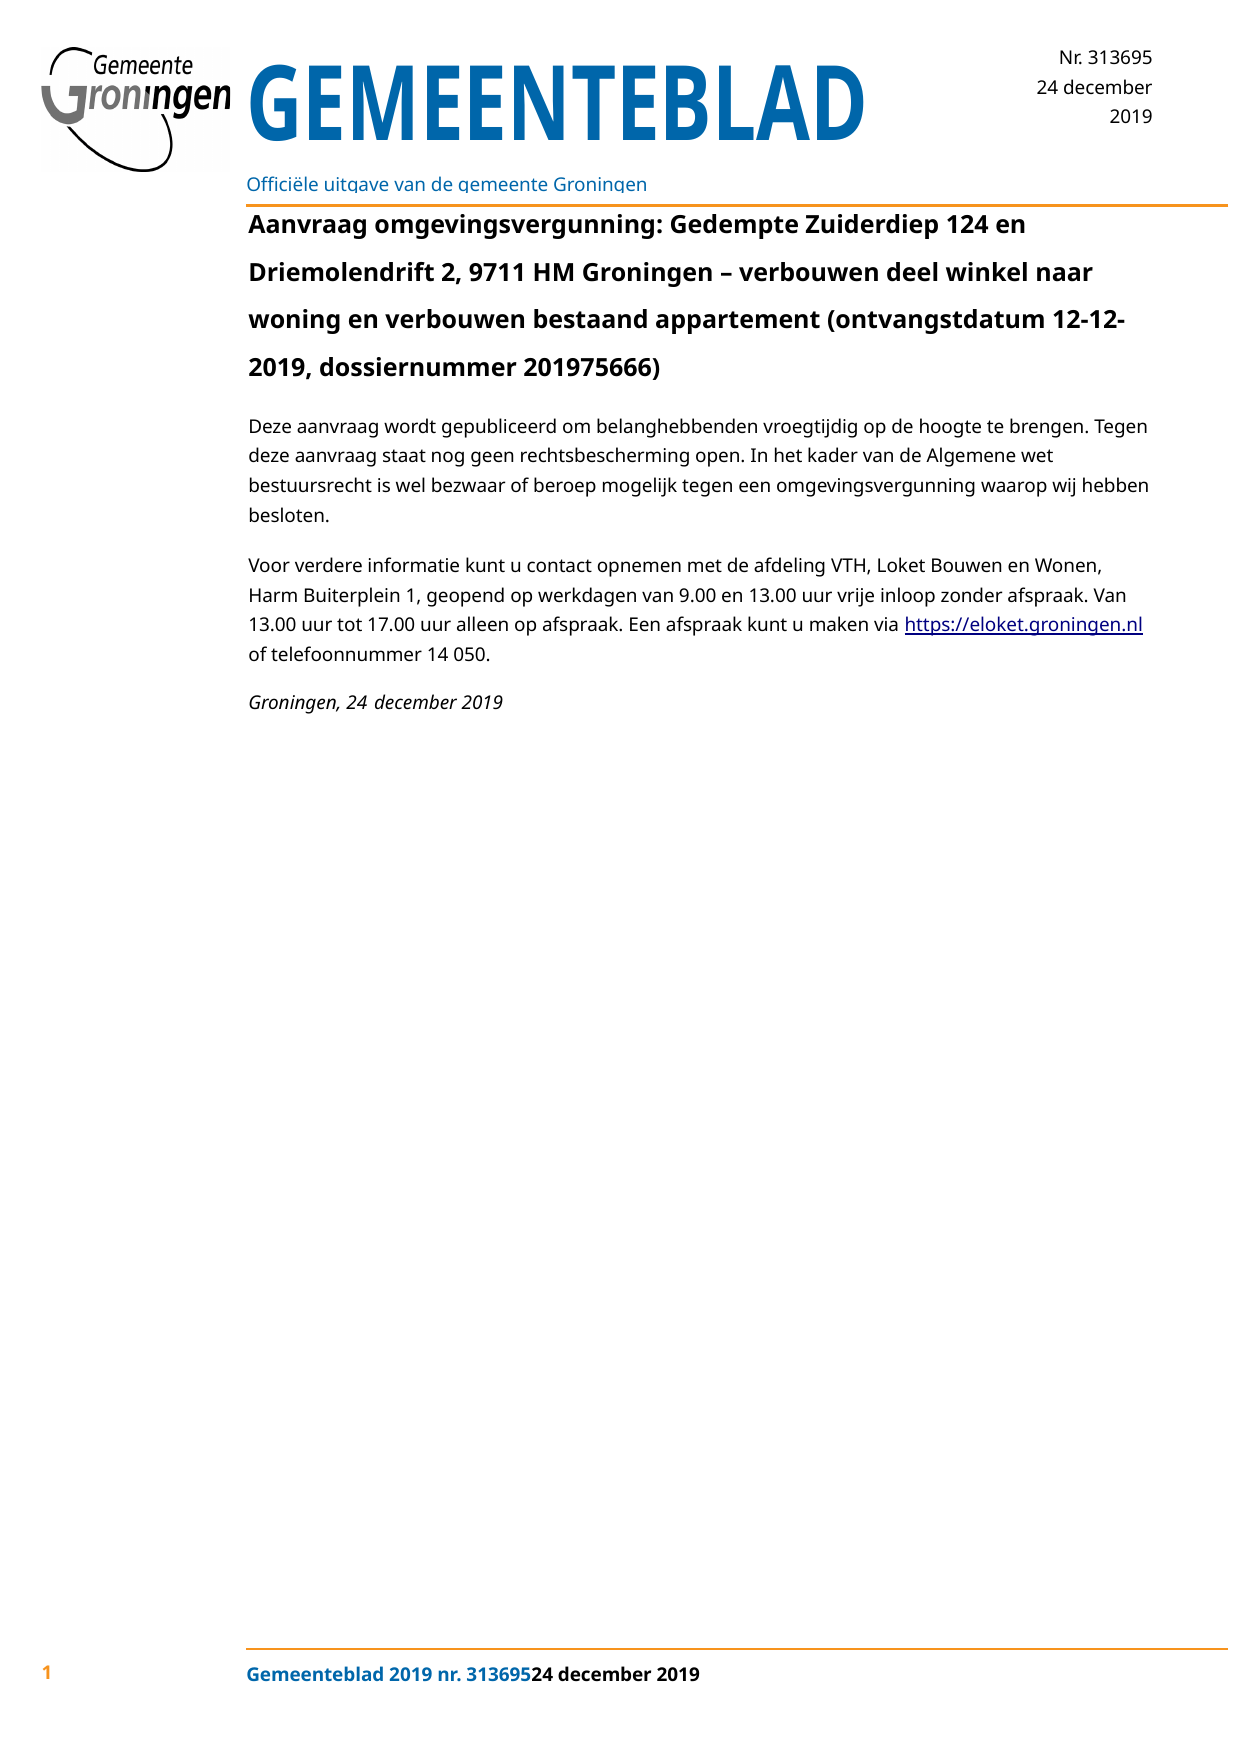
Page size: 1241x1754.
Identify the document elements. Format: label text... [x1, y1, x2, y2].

picture [41, 47, 231, 172]
text Aanvraag omgevingsvergunning: Gedempte Zuiderdiep 124 en Driemolendrift 2, 9711 HM Groningen – verbouwen deel winkel naar woning en verbouwen bestaand appartement (ontvangstdatum 12-12-2019, dossiernummer 201975666) [248, 207, 1152, 384]
text Deze aanvraag wordt gepubliceerd om belanghebbenden vroegtijdig op de hoogte te brengen. Tegen deze aanvraag staat nog geen rechtsbescherming open. In het kader van de Algemene wet bestuursrecht is wel bezwaar of beroep mogelijk tegen een omgevingsvergunning waarop wij hebben besloten. [248, 413, 1152, 528]
text Voor verdere informatie kunt u contact opnemen met de afdeling VTH, Loket Bouwen en Wonen, Harm Buiterplein 1, geopend op werkdagen van 9.00 en 13.00 uur vrije inloop zonder afspraak. Van 13.00 uur tot 17.00 uur alleen op afspraak. Een afspraak kunt u maken via https://eloket.groningen.nl of telefoonnummer 14 050. [248, 552, 1152, 667]
text Groningen, 24 december 2019 [248, 689, 1152, 714]
